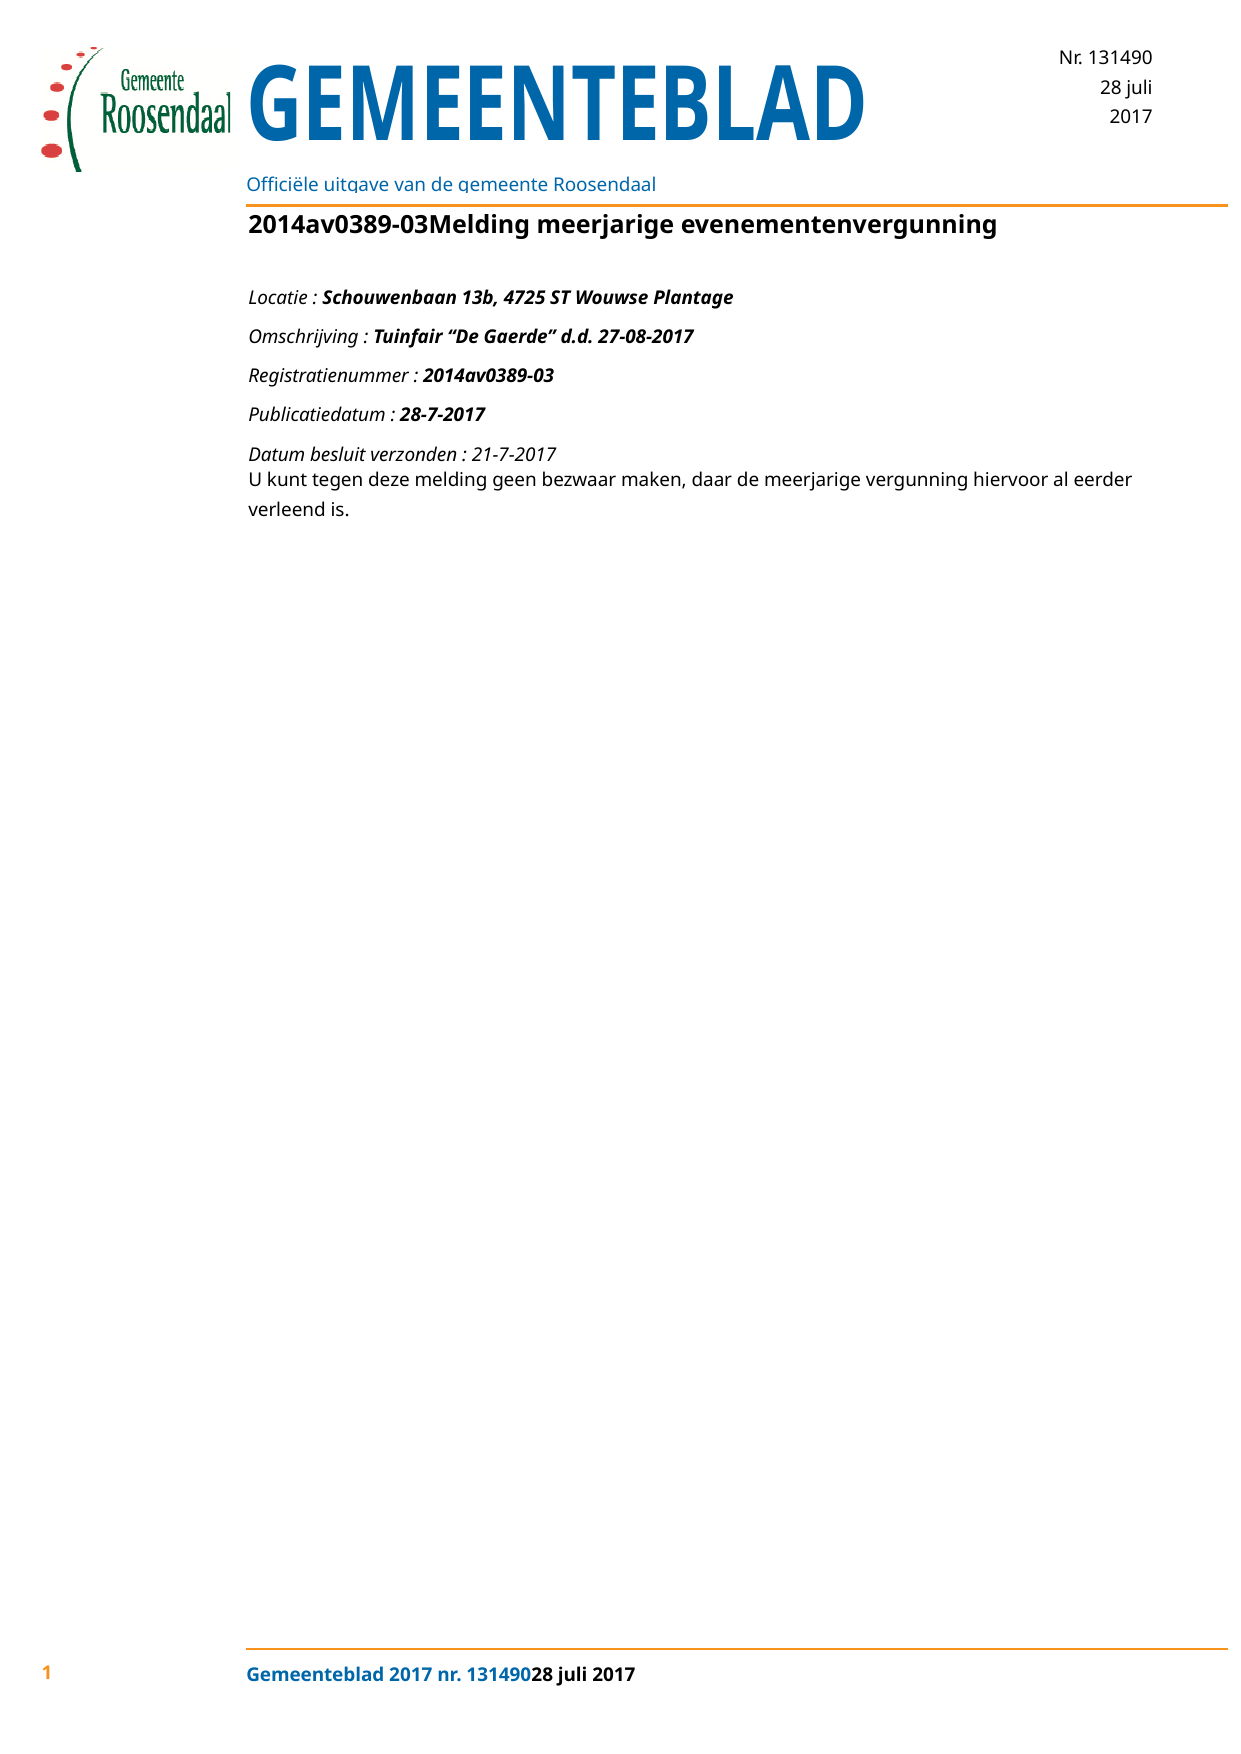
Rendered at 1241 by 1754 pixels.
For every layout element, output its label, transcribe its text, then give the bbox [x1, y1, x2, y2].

picture [41, 47, 231, 172]
text Publicatiedatum : 28-7-2017 [248, 402, 1152, 427]
text Locatie : Schouwenbaan 13b, 4725 ST Wouwse Plantage [248, 284, 1152, 309]
text U kunt tegen deze melding geen bezwaar maken, daar de meerjarige vergunning hiervoor al eerder verleend is. [248, 467, 1152, 522]
text Omschrijving : Tuinfair “De Gaerde” d.d. 27-08-2017 [248, 323, 1152, 349]
text 2014av0389-03Melding meerjarige evenementenvergunning [248, 207, 1152, 241]
text Registratienummer : 2014av0389-03 [248, 362, 1152, 388]
text Datum besluit verzonden : 21-7-2017 [248, 441, 1152, 467]
